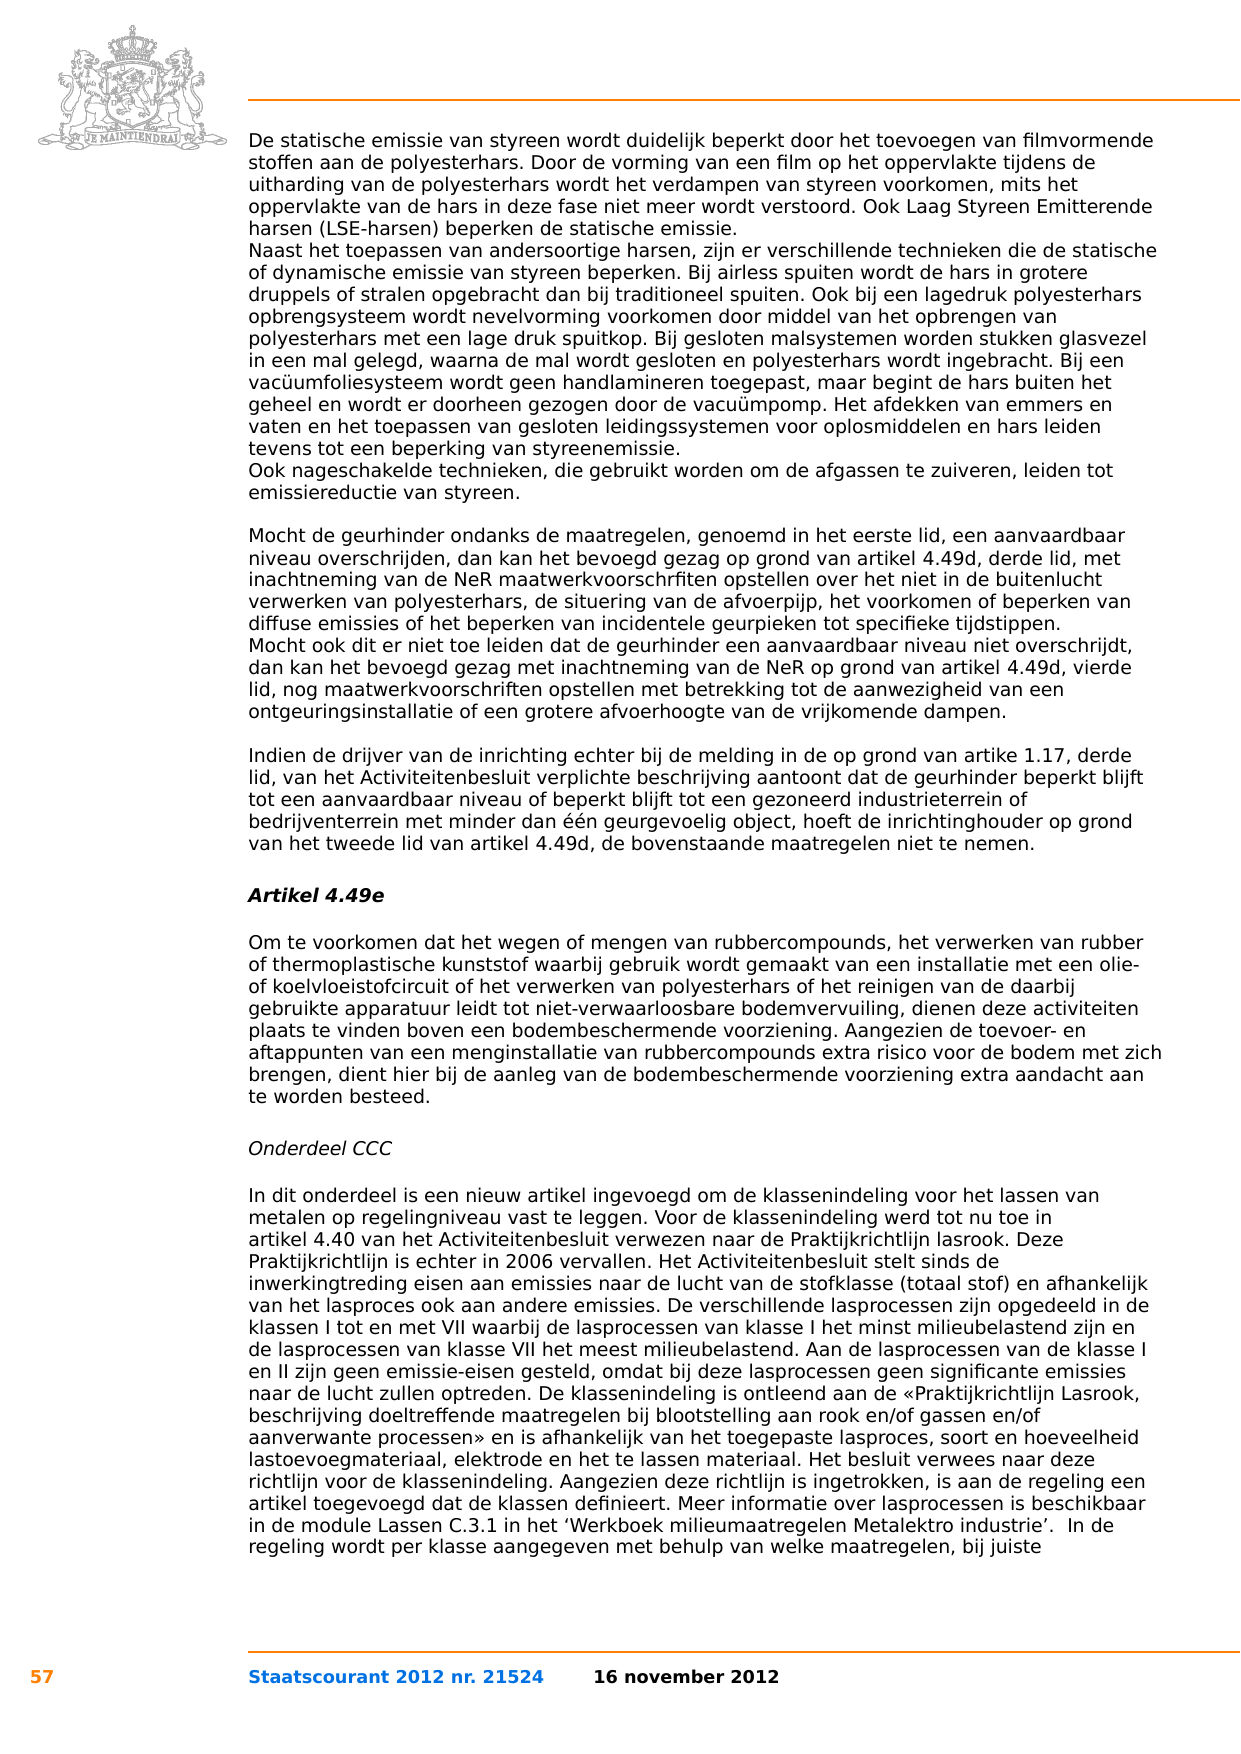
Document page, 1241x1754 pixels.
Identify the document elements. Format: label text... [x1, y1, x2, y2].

text Mocht ook dit er niet toe leiden dat de geurhinder een aanvaardbaar niveau niet overschrijdt, dan kan het bevoegd gezag met inachtneming van de NeR op grond van artikel 4.49d, vierde lid, nog maatwerkvoorschriften opstellen met betrekking tot de aanwezigheid van een ontgeuringsinstallatie of een grotere afvoerhoogte van de vrijkomende dampen. [248, 635, 1163, 723]
subtitle Onderdeel CCC [248, 1138, 1163, 1160]
text Naast het toepassen van andersoortige harsen, zijn er verschillende technieken die de statische of dynamische emissie van styreen beperken. Bij airless spuiten wordt de hars in grotere druppels of stralen opgebracht dan bij traditioneel spuiten. Ook bij een lagedruk polyesterhars opbrengsysteem wordt nevelvorming voorkomen door middel van het opbrengen van polyesterhars met een lage druk spuitkop. Bij gesloten malsystemen worden stukken glasvezel in een mal gelegd, waarna de mal wordt gesloten en polyesterhars wordt ingebracht. Bij een vacüumfoliesysteem wordt geen handlamineren toegepast, maar begint de hars buiten het geheel en wordt er doorheen gezogen door de vacuümpomp. Het afdekken van emmers en vaten en het toepassen van gesloten leidingssystemen voor oplosmiddelen en hars leiden tevens tot een beperking van styreenemissie. [248, 240, 1163, 459]
text Mocht de geurhinder ondanks de maatregelen, genoemd in het eerste lid, een aanvaardbaar niveau overschrijden, dan kan het bevoegd gezag op grond van artikel 4.49d, derde lid, met inachtneming van de NeR maatwerkvoorschrfiten opstellen over het niet in de buitenlucht verwerken van polyesterhars, de situering van de afvoerpijp, het voorkomen of beperken van diffuse emissies of het beperken van incidentele geurpieken tot specifieke tijdstippen. [248, 525, 1163, 635]
text In dit onderdeel is een nieuw artikel ingevoegd om de klassenindeling voor het lassen van metalen op regelingniveau vast te leggen. Voor de klassenindeling werd tot nu toe in artikel 4.40 van het Activiteitenbesluit verwezen naar de Praktijkrichtlijn lasrook. Deze Praktijkrichtlijn is echter in 2006 vervallen. Het Activiteitenbesluit stelt sinds de inwerkingtreding eisen aan emissies naar de lucht van de stofklasse (totaal stof) en afhankelijk van het lasproces ook aan andere emissies. De verschillende lasprocessen zijn opgedeeld in de klassen I tot en met VII waarbij de lasprocessen van klasse I het minst milieubelastend zijn en de lasprocessen van klasse VII het meest milieubelastend. Aan de lasprocessen van de klasse I en II zijn geen emissie-eisen gesteld, omdat bij deze lasprocessen geen significante emissies naar de lucht zullen optreden. De klassenindeling is ontleend aan de «Praktijkrichtlijn Lasrook, beschrijving doeltreffende maatregelen bij blootstelling aan rook en/of gassen en/of aanverwante processen» en is afhankelijk van het toegepaste lasproces, soort en hoeveelheid lastoevoegmateriaal, elektrode en het te lassen materiaal. Het besluit verwees naar deze richtlijn voor de klassenindeling. Aangezien deze richtlijn is ingetrokken, is aan de regeling een artikel toegevoegd dat de klassen definieert. Meer informatie over lasprocessen is beschikbaar in de module Lassen C.3.1 in het ‘Werkboek milieumaatregelen Metalektro industrie’. In de regeling wordt per klasse aangegeven met behulp van welke maatregelen, bij juiste [248, 1185, 1163, 1558]
text Om te voorkomen dat het wegen of mengen van rubbercompounds, het verwerken van rubber of thermoplastische kunststof waarbij gebruik wordt gemaakt van een installatie met een olie- of koelvloeistofcircuit of het verwerken van polyesterhars of het reinigen van de daarbij gebruikte apparatuur leidt tot niet-verwaarloosbare bodemvervuiling, dienen deze activiteiten plaats te vinden boven een bodembeschermende voorziening. Aangezien de toevoer- en aftappunten van een menginstallatie van rubbercompounds extra risico voor de bodem met zich brengen, dient hier bij de aanleg van de bodembeschermende voorziening extra aandacht aan te worden besteed. [248, 932, 1163, 1108]
subtitle Artikel 4.49e [248, 885, 1163, 907]
text De statische emissie van styreen wordt duidelijk beperkt door het toevoegen van filmvormende stoffen aan de polyesterhars. Door de vorming van een film op het oppervlakte tijdens de uitharding van de polyesterhars wordt het verdampen van styreen voorkomen, mits het oppervlakte van de hars in deze fase niet meer wordt verstoord. Ook Laag Styreen Emitterende harsen (LSE-harsen) beperken de statische emissie. [248, 130, 1163, 240]
picture [38, 25, 227, 150]
text Ook nageschakelde technieken, die gebruikt worden om de afgassen te zuiveren, leiden tot emissiereductie van styreen. [248, 459, 1163, 503]
text Indien de drijver van de inrichting echter bij de melding in de op grond van artike 1.17, derde lid, van het Activiteitenbesluit verplichte beschrijving aantoont dat de geurhinder beperkt blijft tot een aanvaardbaar niveau of beperkt blijft tot een gezoneerd industrieterrein of bedrijventerrein met minder dan één geurgevoelig object, hoeft de inrichtinghouder op grond van het tweede lid van artikel 4.49d, de bovenstaande maatregelen niet te nemen. [248, 745, 1163, 855]
